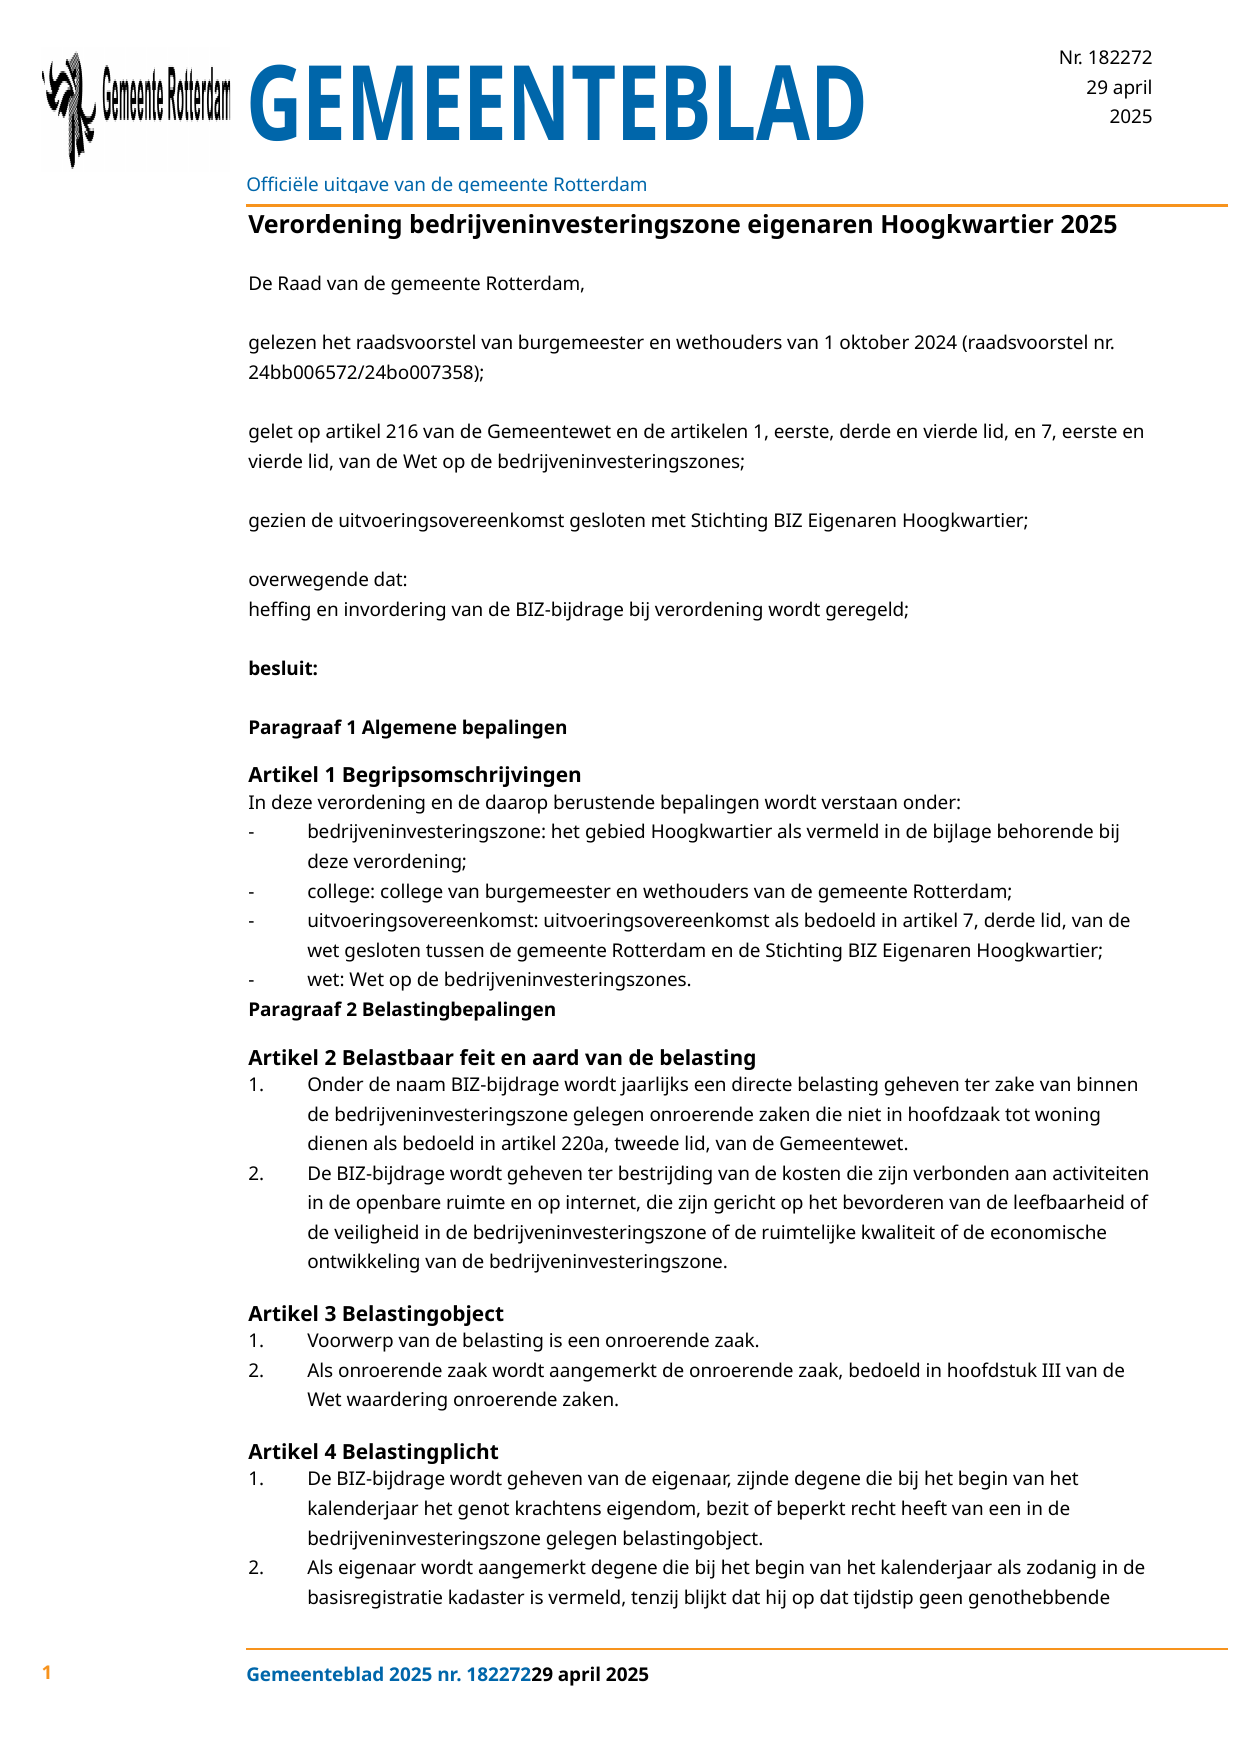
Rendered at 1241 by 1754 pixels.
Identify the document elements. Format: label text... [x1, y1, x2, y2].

list De BIZ-bijdrage wordt geheven ter bestrijding van de kosten die zijn verbonden aan activiteiten in de openbare ruimte en op internet, die zijn gericht op het bevorderen van de leefbaarheid of de veiligheid in de bedrijveninvesteringszone of de ruimtelijke kwaliteit of de economische ontwikkeling van de bedrijveninvesteringszone. [248, 1160, 1152, 1274]
text besluit: [248, 655, 1152, 681]
text In deze verordening en de daarop berustende bepalingen wordt verstaan onder: [248, 789, 1152, 815]
text gezien de uitvoeringsovereenkomst gesloten met Stichting BIZ Eigenaren Hoogkwartier; [248, 507, 1152, 533]
list Als eigenaar wordt aangemerkt degene die bij het begin van het kalenderjaar als zodanig in de basisregistratie kadaster is vermeld, tenzij blijkt dat hij op dat tijdstip geen genothebbende [248, 1554, 1152, 1609]
text Artikel 4 Belastingplicht [248, 1437, 1152, 1466]
text Artikel 3 Belastingobject [248, 1299, 1152, 1327]
list Als onroerende zaak wordt aangemerkt de onroerende zaak, bedoeld in hoofdstuk III van de Wet waardering onroerende zaken. [248, 1357, 1152, 1412]
list Voorwerp van de belasting is een onroerende zaak. [248, 1327, 1152, 1353]
text gelezen het raadsvoorstel van burgemeester en wethouders van 1 oktober 2024 (raadsvoorstel nr. 24bb006572/24bo007358); [248, 329, 1152, 385]
text De Raad van de gemeente Rotterdam, [248, 270, 1152, 296]
list college: college van burgemeester en wethouders van de gemeente Rotterdam; [248, 878, 1152, 903]
list De BIZ-bijdrage wordt geheven van de eigenaar, zijnde degene die bij het begin van het kalenderjaar het genot krachtens eigendom, bezit of beperkt recht heeft van een in de bedrijveninvesteringszone gelegen belastingobject. [248, 1466, 1152, 1550]
text gelet op artikel 216 van de Gemeentewet en de artikelen 1, eerste, derde en vierde lid, en 7, eerste en vierde lid, van de Wet op de bedrijveninvesteringszones; [248, 418, 1152, 473]
text Paragraaf 1 Algemene bepalingen [248, 714, 1152, 740]
list bedrijveninvesteringszone: het gebied Hoogkwartier als vermeld in de bijlage behorende bij deze verordening; [248, 819, 1152, 874]
text Verordening bedrijveninvesteringszone eigenaren Hoogkwartier 2025 [248, 207, 1152, 241]
list wet: Wet op de bedrijveninvesteringszones. [248, 967, 1152, 992]
text heffing en invordering van de BIZ-bijdrage bij verordening wordt geregeld; [248, 596, 1152, 621]
picture [41, 47, 231, 172]
text Artikel 1 Begripsomschrijvingen [248, 761, 1152, 789]
text overwegende dat: [248, 566, 1152, 592]
text Artikel 2 Belastbaar feit en aard van de belasting [248, 1043, 1152, 1071]
list Onder de naam BIZ-bijdrage wordt jaarlijks een directe belasting geheven ter zake van binnen de bedrijveninvesteringszone gelegen onroerende zaken die niet in hoofdzaak tot woning dienen als bedoeld in artikel 220a, tweede lid, van de Gemeentewet. [248, 1071, 1152, 1156]
list uitvoeringsovereenkomst: uitvoeringsovereenkomst als bedoeld in artikel 7, derde lid, van de wet gesloten tussen de gemeente Rotterdam en de Stichting BIZ Eigenaren Hoogkwartier; [248, 907, 1152, 963]
text Paragraaf 2 Belastingbepalingen [248, 996, 1152, 1022]
